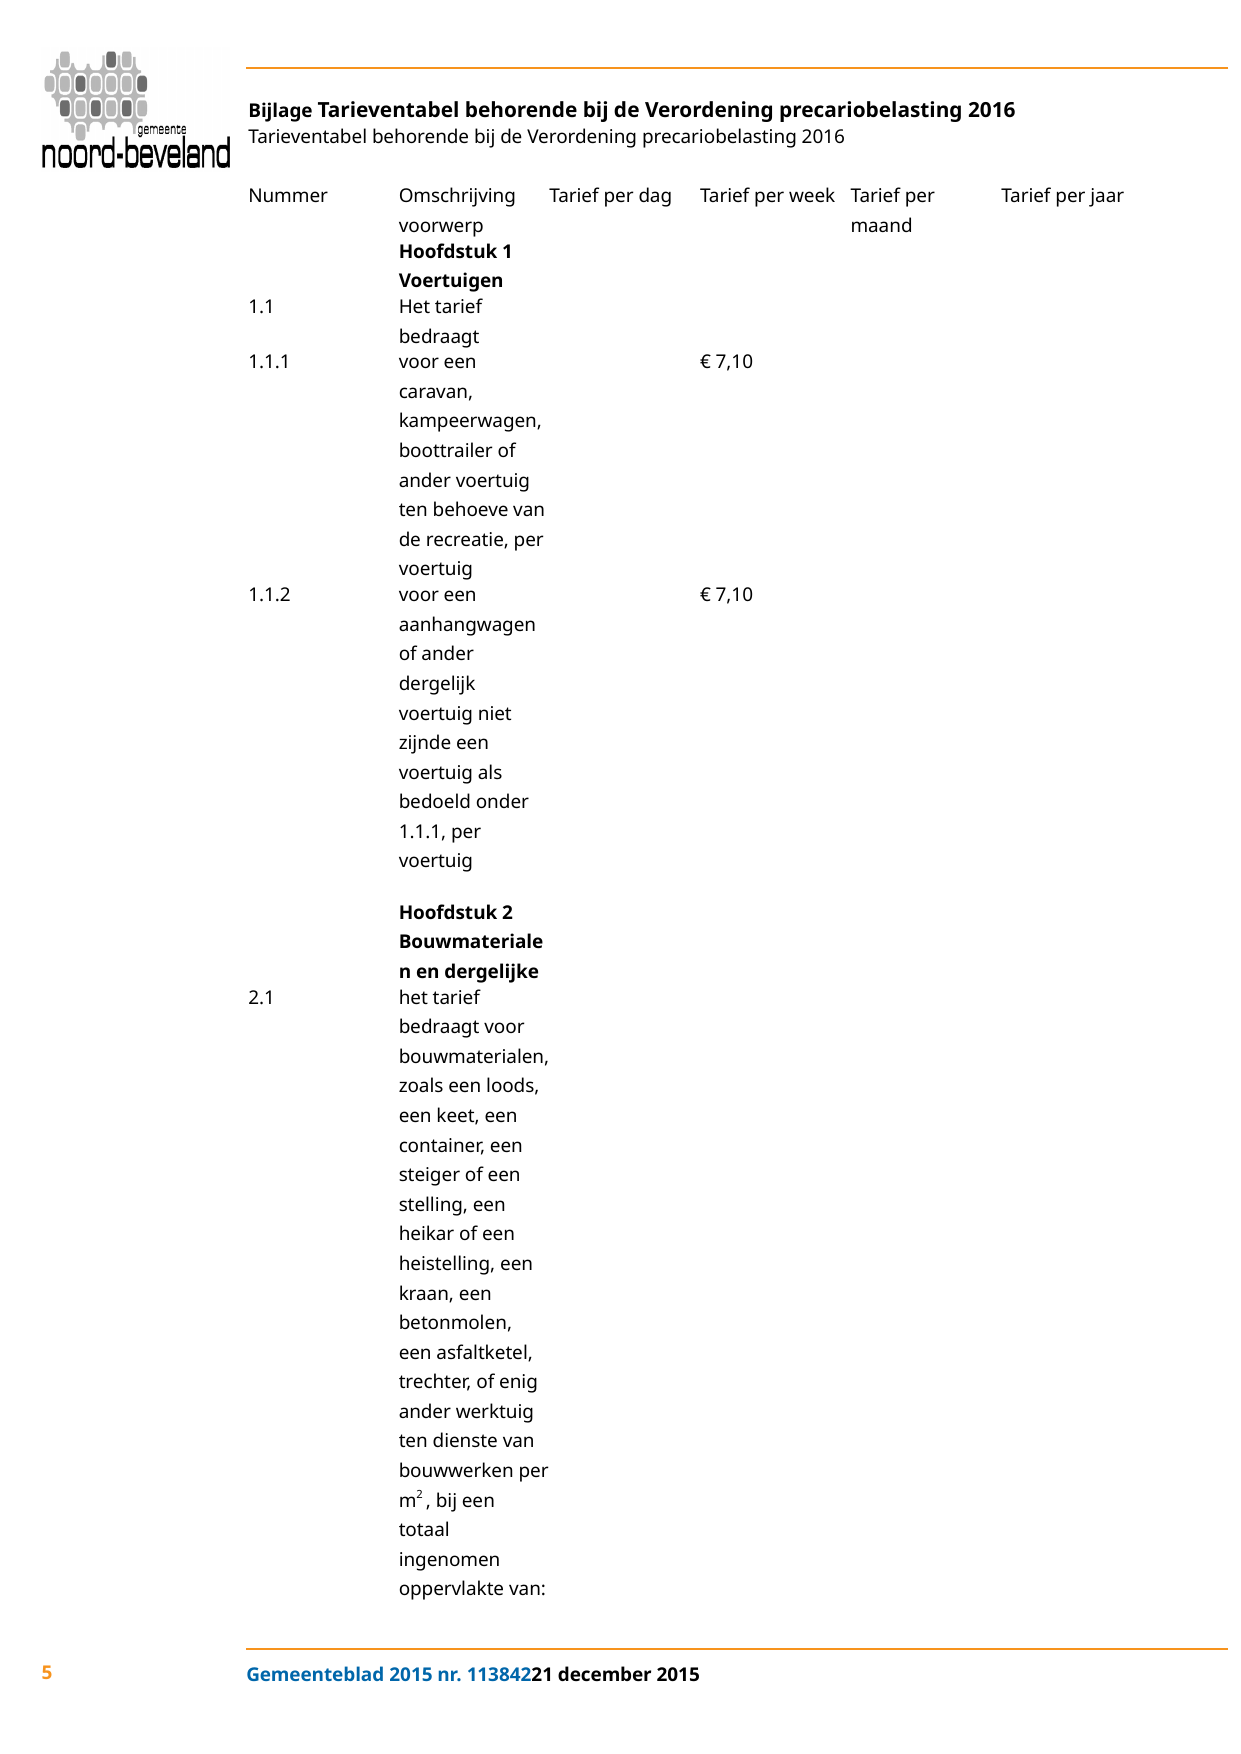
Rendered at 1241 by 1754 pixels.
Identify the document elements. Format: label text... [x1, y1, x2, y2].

table_header Nummer [248, 183, 398, 238]
text Tarieventabel behorende bij de Verordening precariobelasting 2016 [248, 123, 1152, 149]
table_cell [850, 581, 1001, 873]
table_cell [700, 238, 850, 293]
table_cell [1001, 349, 1152, 581]
table_cell [549, 238, 700, 293]
table_cell [700, 899, 850, 984]
table_cell [549, 293, 700, 348]
table_cell Het tarief bedraagt [399, 293, 549, 348]
table_cell € 7,10 [700, 581, 850, 873]
table_cell [549, 873, 700, 899]
table_cell Hoofdstuk 1 Voertuigen [399, 238, 549, 293]
table_cell [549, 984, 700, 1601]
table_cell [1001, 873, 1152, 899]
table_header Tarief per jaar [1001, 183, 1152, 238]
table_cell [850, 873, 1001, 899]
table_cell 1.1 [248, 293, 398, 348]
table_cell [850, 349, 1001, 581]
table_cell [850, 899, 1001, 984]
table_cell [1001, 581, 1152, 873]
table_cell [850, 984, 1001, 1601]
table_cell Hoofdstuk 2 Bouwmaterialen en dergelijke [399, 899, 549, 984]
table_cell voor een caravan, kampeerwagen, boottrailer of ander voertuig ten behoeve van de recreatie, per voertuig [399, 349, 549, 581]
table_cell het tarief bedraagt voor bouwmaterialen, zoals een loods, een keet, een container, een steiger of een stelling, een heikar of een heistelling, een kraan, een betonmolen, een asfaltketel, trechter, of enig ander werktuig ten dienste van bouwwerken per m2 , bij een totaal ingenomen oppervlakte van: [399, 984, 549, 1601]
table_cell [700, 293, 850, 348]
table_header Tarief per dag [549, 183, 700, 238]
table_cell [700, 873, 850, 899]
picture [41, 47, 231, 172]
table_cell [549, 899, 700, 984]
table_cell [1001, 984, 1152, 1601]
table_header Tarief per maand [850, 183, 1001, 238]
table_cell [850, 238, 1001, 293]
text Bijlage Tarieventabel behorende bij de Verordening precariobelasting 2016 [248, 95, 1152, 123]
table_cell [700, 984, 850, 1601]
table_cell 2.1 [248, 984, 398, 1601]
table_cell [1001, 238, 1152, 293]
table_cell [1001, 293, 1152, 348]
table_cell [549, 581, 700, 873]
table_cell [248, 238, 398, 293]
table_cell voor een aanhangwagen of ander dergelijk voertuig niet zijnde een voertuig als bedoeld onder 1.1.1, per voertuig [399, 581, 549, 873]
table_cell [549, 349, 700, 581]
table_cell 1.1.2 [248, 581, 398, 873]
table_cell [850, 293, 1001, 348]
table_header Tarief per week [700, 183, 850, 238]
table_header Omschrijving voorwerp [399, 183, 549, 238]
table_cell [248, 873, 398, 899]
table_cell € 7,10 [700, 349, 850, 581]
table_cell [248, 899, 398, 984]
table_cell [1001, 899, 1152, 984]
table_cell 1.1.1 [248, 349, 398, 581]
table_cell [399, 873, 549, 899]
